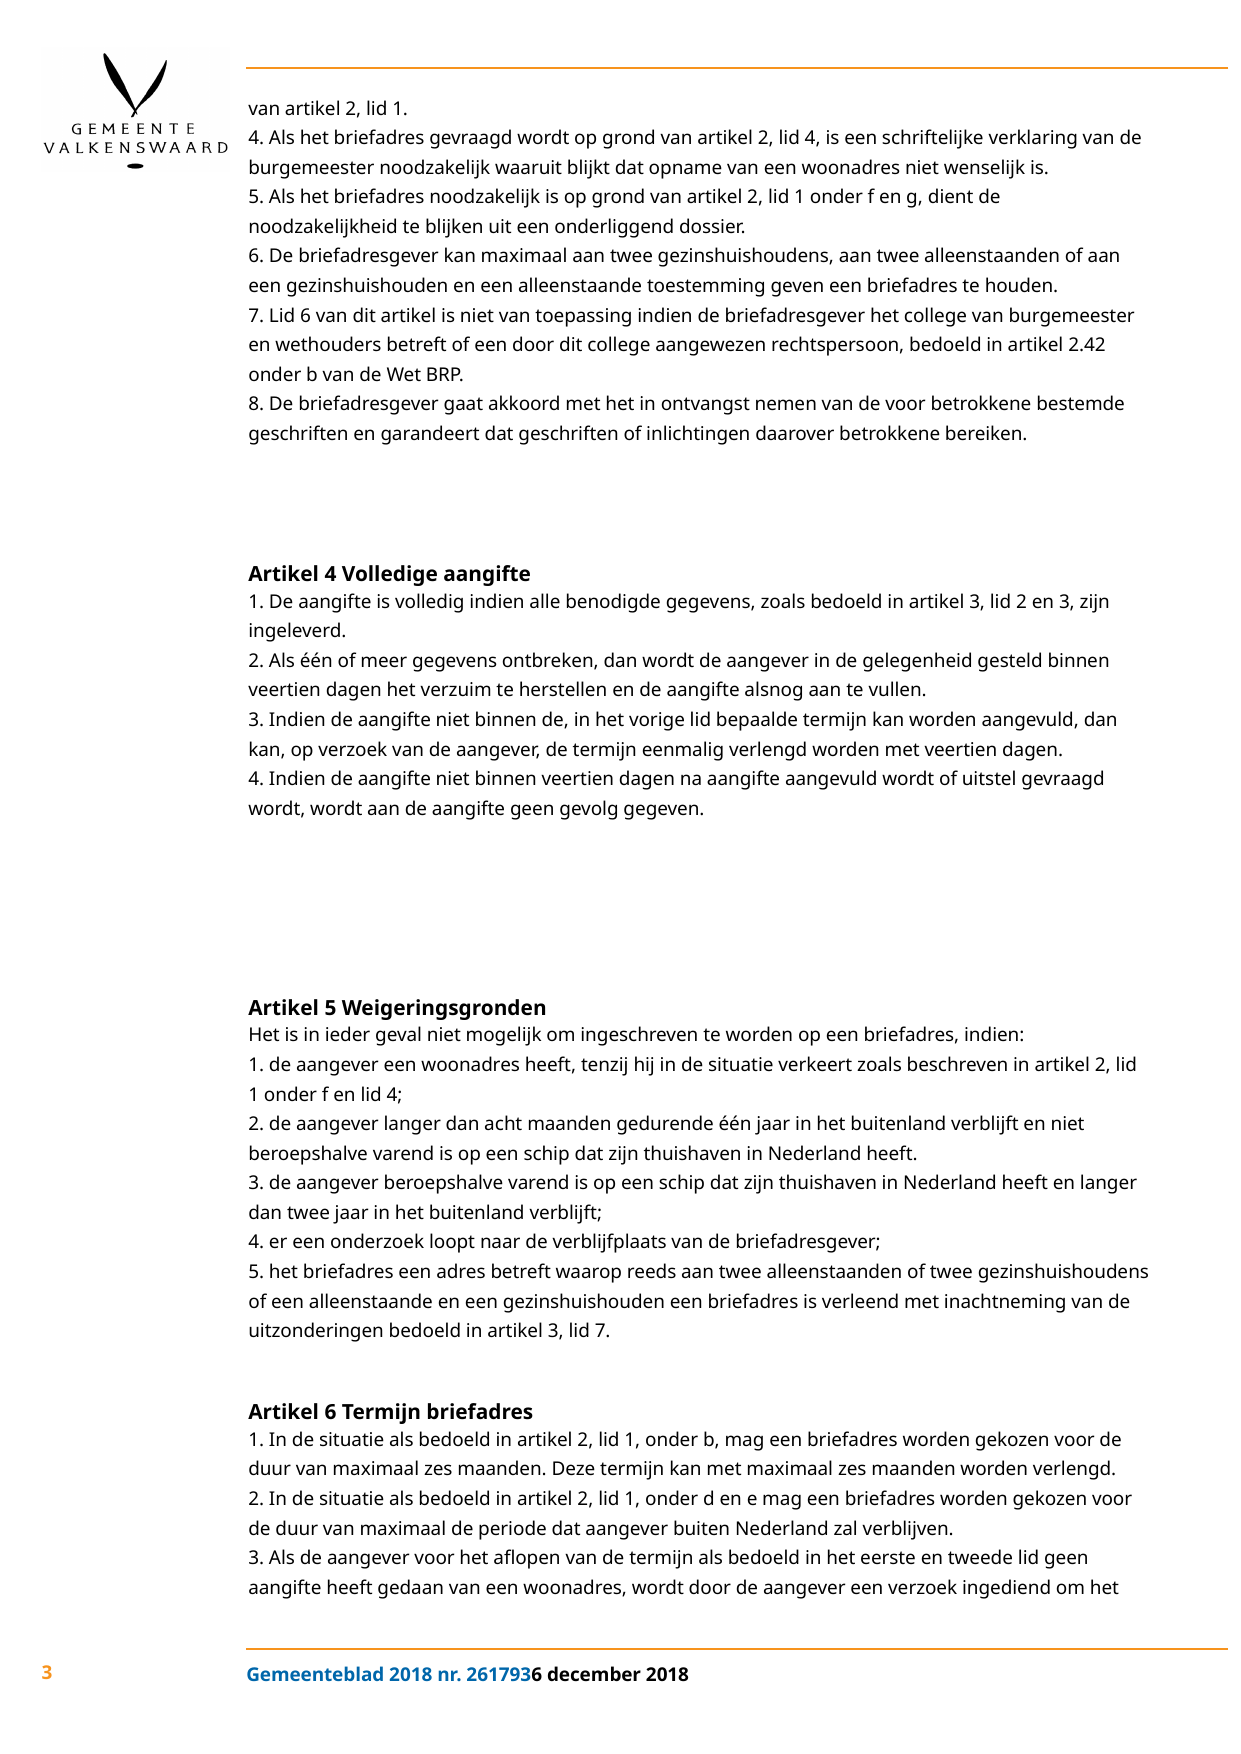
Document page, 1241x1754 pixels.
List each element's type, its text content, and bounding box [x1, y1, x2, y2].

text 8. De briefadresgever gaat akkoord met het in ontvangst nemen van de voor betrokkene bestemde geschriften en garandeert dat geschriften of inlichtingen daarover betrokkene bereiken. [248, 391, 1152, 446]
text Artikel 5 Weigeringsgronden [248, 993, 1152, 1022]
text van artikel 2, lid 1. [248, 95, 1152, 121]
text 1. In de situatie als bedoeld in artikel 2, lid 1, onder b, mag een briefadres worden gekozen voor de duur van maximaal zes maanden. Deze termijn kan met maximaal zes maanden worden verlengd. [248, 1426, 1152, 1481]
text 4. Indien de aangifte niet binnen veertien dagen na aangifte aangevuld wordt of uitstel gevraagd wordt, wordt aan de aangifte geen gevolg gegeven. [248, 765, 1152, 821]
text 7. Lid 6 van dit artikel is niet van toepassing indien de briefadresgever het college van burgemeester en wethouders betreft of een door dit college aangewezen rechtspersoon, bedoeld in artikel 2.42 onder b van de Wet BRP. [248, 302, 1152, 387]
text 4. er een onderzoek loopt naar de verblijfplaats van de briefadresgever; [248, 1229, 1152, 1254]
text Artikel 4 Volledige aangifte [248, 559, 1152, 588]
text 3. de aangever beroepshalve varend is op een schip dat zijn thuishaven in Nederland heeft en langer dan twee jaar in het buitenland verblijft; [248, 1169, 1152, 1225]
text 1. De aangifte is volledig indien alle benodigde gegevens, zoals bedoeld in artikel 3, lid 2 en 3, zijn ingeleverd. [248, 588, 1152, 643]
text 3. Indien de aangifte niet binnen de, in het vorige lid bepaalde termijn kan worden aangevuld, dan kan, op verzoek van de aangever, de termijn eenmalig verlengd worden met veertien dagen. [248, 706, 1152, 761]
text 2. de aangever langer dan acht maanden gedurende één jaar in het buitenland verblijft en niet beroepshalve varend is op een schip dat zijn thuishaven in Nederland heeft. [248, 1110, 1152, 1166]
text 4. Als het briefadres gevraagd wordt op grond van artikel 2, lid 4, is een schriftelijke verklaring van de burgemeester noodzakelijk waaruit blijkt dat opname van een woonadres niet wenselijk is. [248, 124, 1152, 180]
text 3. Als de aangever voor het aflopen van de termijn als bedoeld in het eerste en tweede lid geen aangifte heeft gedaan van een woonadres, wordt door de aangever een verzoek ingediend om het [248, 1544, 1152, 1599]
text 2. Als één of meer gegevens ontbreken, dan wordt de aangever in de gelegenheid gesteld binnen veertien dagen het verzuim te herstellen en de aangifte alsnog aan te vullen. [248, 647, 1152, 702]
text 5. het briefadres een adres betreft waarop reeds aan twee alleenstaanden of twee gezinshuishoudens of een alleenstaande en een gezinshuishouden een briefadres is verleend met inachtneming van de uitzonderingen bedoeld in artikel 3, lid 7. [248, 1258, 1152, 1343]
text 5. Als het briefadres noodzakelijk is op grond van artikel 2, lid 1 onder f en g, dient de noodzakelijkheid te blijken uit een onderliggend dossier. [248, 183, 1152, 239]
text Het is in ieder geval niet mogelijk om ingeschreven te worden op een briefadres, indien: [248, 1022, 1152, 1047]
picture [41, 47, 231, 172]
text 1. de aangever een woonadres heeft, tenzij hij in de situatie verkeert zoals beschreven in artikel 2, lid 1 onder f en lid 4; [248, 1051, 1152, 1107]
text 6. De briefadresgever kan maximaal aan twee gezinshuishoudens, aan twee alleenstaanden of aan een gezinshuishouden en een alleenstaande toestemming geven een briefadres te houden. [248, 243, 1152, 298]
text Artikel 6 Termijn briefadres [248, 1397, 1152, 1426]
text 2. In de situatie als bedoeld in artikel 2, lid 1, onder d en e mag een briefadres worden gekozen voor de duur van maximaal de periode dat aangever buiten Nederland zal verblijven. [248, 1485, 1152, 1540]
